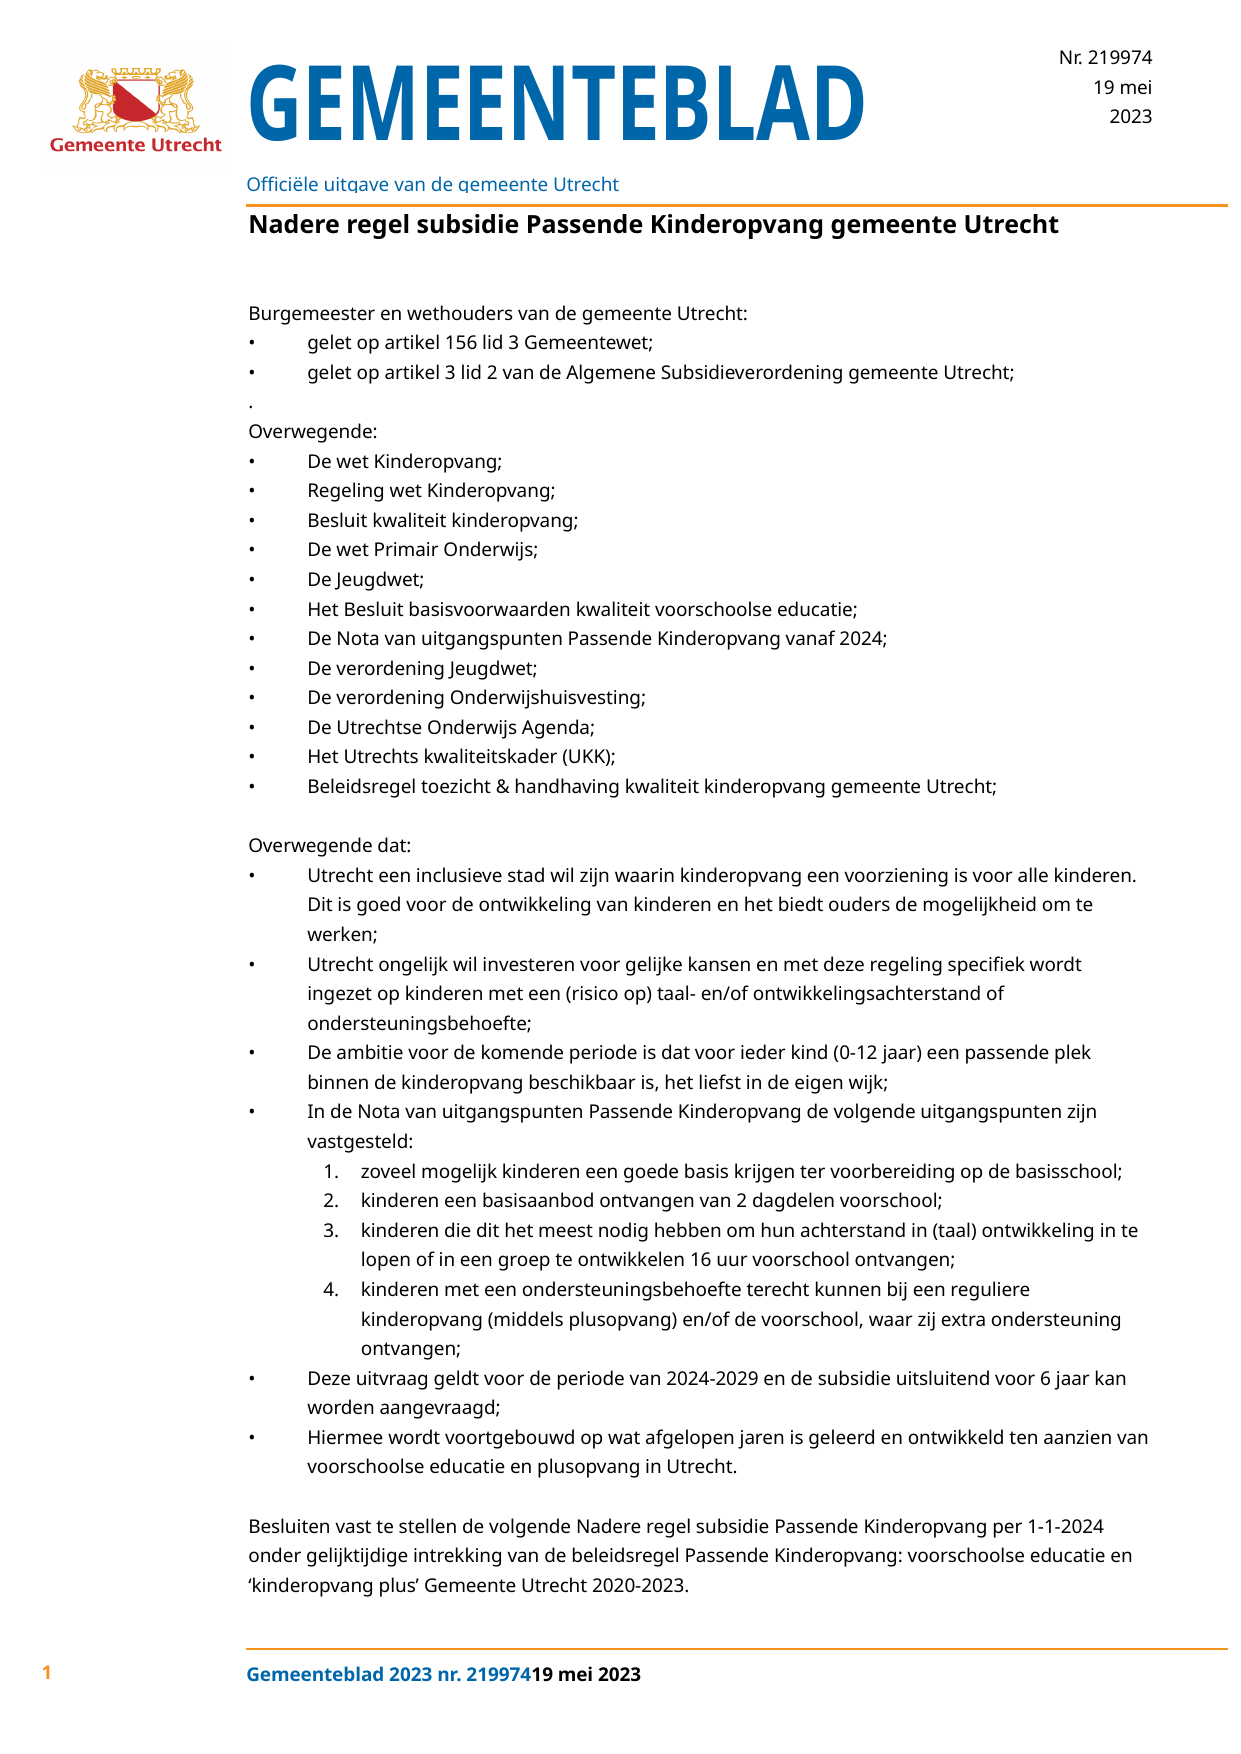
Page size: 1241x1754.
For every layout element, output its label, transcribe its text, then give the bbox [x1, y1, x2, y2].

list De wet Kinderopvang; [248, 448, 1152, 473]
list zoveel mogelijk kinderen een goede basis krijgen ter voorbereiding op de basisschool; [323, 1158, 1152, 1183]
list De verordening Jeugdwet; [248, 655, 1152, 681]
list De verordening Onderwijshuisvesting; [248, 684, 1152, 710]
list Het Utrechts kwaliteitskader (UKK); [248, 744, 1152, 769]
list Deze uitvraag geldt voor de periode van 2024-2029 en de subsidie uitsluitend voor 6 jaar kan worden aangevraagd; [248, 1365, 1152, 1420]
list kinderen een basisaanbod ontvangen van 2 dagdelen voorschool; [323, 1187, 1152, 1213]
list kinderen met een ondersteuningsbehoefte terecht kunnen bij een reguliere kinderopvang (middels plusopvang) en/of de voorschool, waar zij extra ondersteuning ontvangen; [323, 1276, 1152, 1361]
text . [248, 389, 1152, 414]
list Utrecht ongelijk wil investeren voor gelijke kansen en met deze regeling specifiek wordt ingezet op kinderen met een (risico op) taal- en/of ontwikkelingsachterstand of ondersteuningsbehoefte; [248, 951, 1152, 1036]
list De ambitie voor de komende periode is dat voor ieder kind (0-12 jaar) een passende plek binnen de kinderopvang beschikbaar is, het liefst in de eigen wijk; [248, 1039, 1152, 1095]
list gelet op artikel 3 lid 2 van de Algemene Subsidieverordening gemeente Utrecht; [248, 359, 1152, 385]
list kinderen die dit het meest nodig hebben om hun achterstand in (taal) ontwikkeling in te lopen of in een groep te ontwikkelen 16 uur voorschool ontvangen; [323, 1217, 1152, 1272]
list In de Nota van uitgangspunten Passende Kinderopvang de volgende uitgangspunten zijn vastgesteld: [248, 1099, 1152, 1154]
list De Utrechtse Onderwijs Agenda; [248, 714, 1152, 740]
list Hiermee wordt voortgebouwd op wat afgelopen jaren is geleerd en ontwikkeld ten aanzien van voorschoolse educatie en plusopvang in Utrecht. [248, 1424, 1152, 1479]
text Nadere regel subsidie Passende Kinderopvang gemeente Utrecht [248, 207, 1152, 241]
list Regeling wet Kinderopvang; [248, 477, 1152, 503]
list Besluit kwaliteit kinderopvang; [248, 507, 1152, 533]
list Beleidsregel toezicht & handhaving kwaliteit kinderopvang gemeente Utrecht; [248, 773, 1152, 799]
list gelet op artikel 156 lid 3 Gemeentewet; [248, 329, 1152, 355]
list De Nota van uitgangspunten Passende Kinderopvang vanaf 2024; [248, 625, 1152, 651]
text Overwegende dat: [248, 832, 1152, 858]
list Het Besluit basisvoorwaarden kwaliteit voorschoolse educatie; [248, 596, 1152, 621]
text Overwegende: [248, 418, 1152, 444]
picture [41, 47, 231, 172]
list De Jeugdwet; [248, 566, 1152, 592]
list De wet Primair Onderwijs; [248, 537, 1152, 562]
text Besluiten vast te stellen de volgende Nadere regel subsidie Passende Kinderopvang per 1-1-2024 onder gelijktijdige intrekking van de beleidsregel Passende Kinderopvang: voorschoolse educatie en ‘kinderopvang plus’ Gemeente Utrecht 2020-2023. [248, 1513, 1152, 1598]
list Utrecht een inclusieve stad wil zijn waarin kinderopvang een voorziening is voor alle kinderen. Dit is goed voor de ontwikkeling van kinderen en het biedt ouders de mogelijkheid om te werken; [248, 862, 1152, 947]
text Burgemeester en wethouders van de gemeente Utrecht: [248, 300, 1152, 326]
